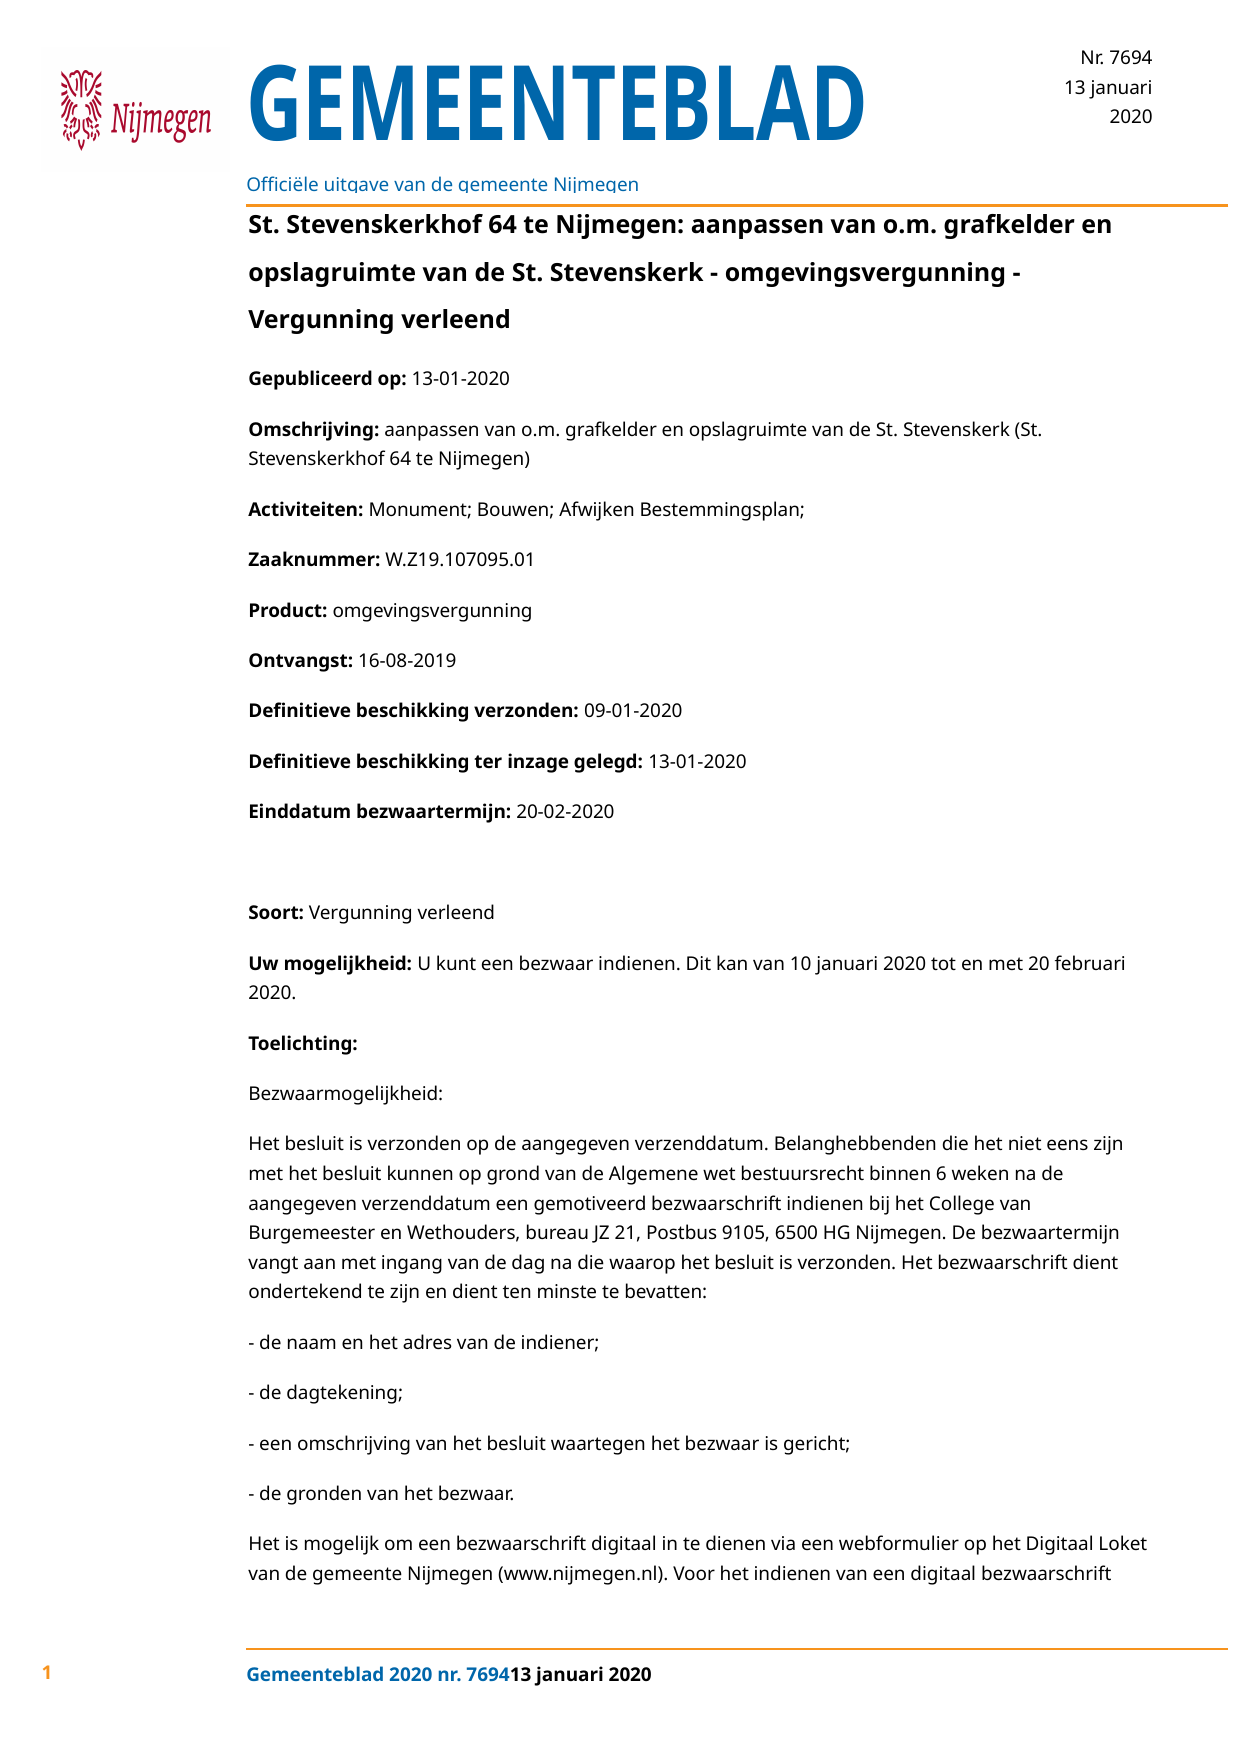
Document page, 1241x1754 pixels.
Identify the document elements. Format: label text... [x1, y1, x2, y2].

text Uw mogelijkheid: U kunt een bezwaar indienen. Dit kan van 10 januari 2020 tot en met 20 februari 2020. [248, 950, 1152, 1005]
picture [41, 47, 231, 172]
text Activiteiten: Monument; Bouwen; Afwijken Bestemmingsplan; [248, 496, 1152, 522]
text - de dagtekening; [248, 1379, 1152, 1405]
text - een omschrijving van het besluit waartegen het bezwaar is gericht; [248, 1430, 1152, 1455]
text St. Stevenskerkhof 64 te Nijmegen: aanpassen van o.m. grafkelder en opslagruimte van de St. Stevenskerk - omgevingsvergunning - Vergunning verleend [248, 207, 1152, 336]
text Toelichting: [248, 1030, 1152, 1055]
text Het besluit is verzonden op de aangegeven verzenddatum. Belanghebbenden die het niet eens zijn met het besluit kunnen op grond van de Algemene wet bestuursrecht binnen 6 weken na de aangegeven verzenddatum een gemotiveerd bezwaarschrift indienen bij het College van Burgemeester en Wethouders, bureau JZ 21, Postbus 9105, 6500 HG Nijmegen. De bezwaartermijn vangt aan met ingang van de dag na die waarop het besluit is verzonden. Het bezwaarschrift dient ondertekend te zijn en dient ten minste te bevatten: [248, 1131, 1152, 1304]
text Bezwaarmogelijkheid: [248, 1080, 1152, 1106]
text Omschrijving: aanpassen van o.m. grafkelder en opslagruimte van de St. Stevenskerk (St. Stevenskerkhof 64 te Nijmegen) [248, 416, 1152, 471]
text Gepubliceerd op: 13-01-2020 [248, 366, 1152, 391]
text - de gronden van het bezwaar. [248, 1480, 1152, 1506]
text Definitieve beschikking verzonden: 09-01-2020 [248, 698, 1152, 723]
text Soort: Vergunning verleend [248, 899, 1152, 925]
text Het is mogelijk om een bezwaarschrift digitaal in te dienen via een webformulier op het Digitaal Loket van de gemeente Nijmegen (www.nijmegen.nl). Voor het indienen van een digitaal bezwaarschrift [248, 1531, 1152, 1586]
text Zaaknummer: W.Z19.107095.01 [248, 546, 1152, 572]
text Ontvangst: 16-08-2019 [248, 647, 1152, 673]
text Product: omgevingsvergunning [248, 597, 1152, 622]
text Definitieve beschikking ter inzage gelegd: 13-01-2020 [248, 748, 1152, 774]
text Einddatum bezwaartermijn: 20-02-2020 [248, 798, 1152, 824]
text - de naam en het adres van de indiener; [248, 1329, 1152, 1354]
